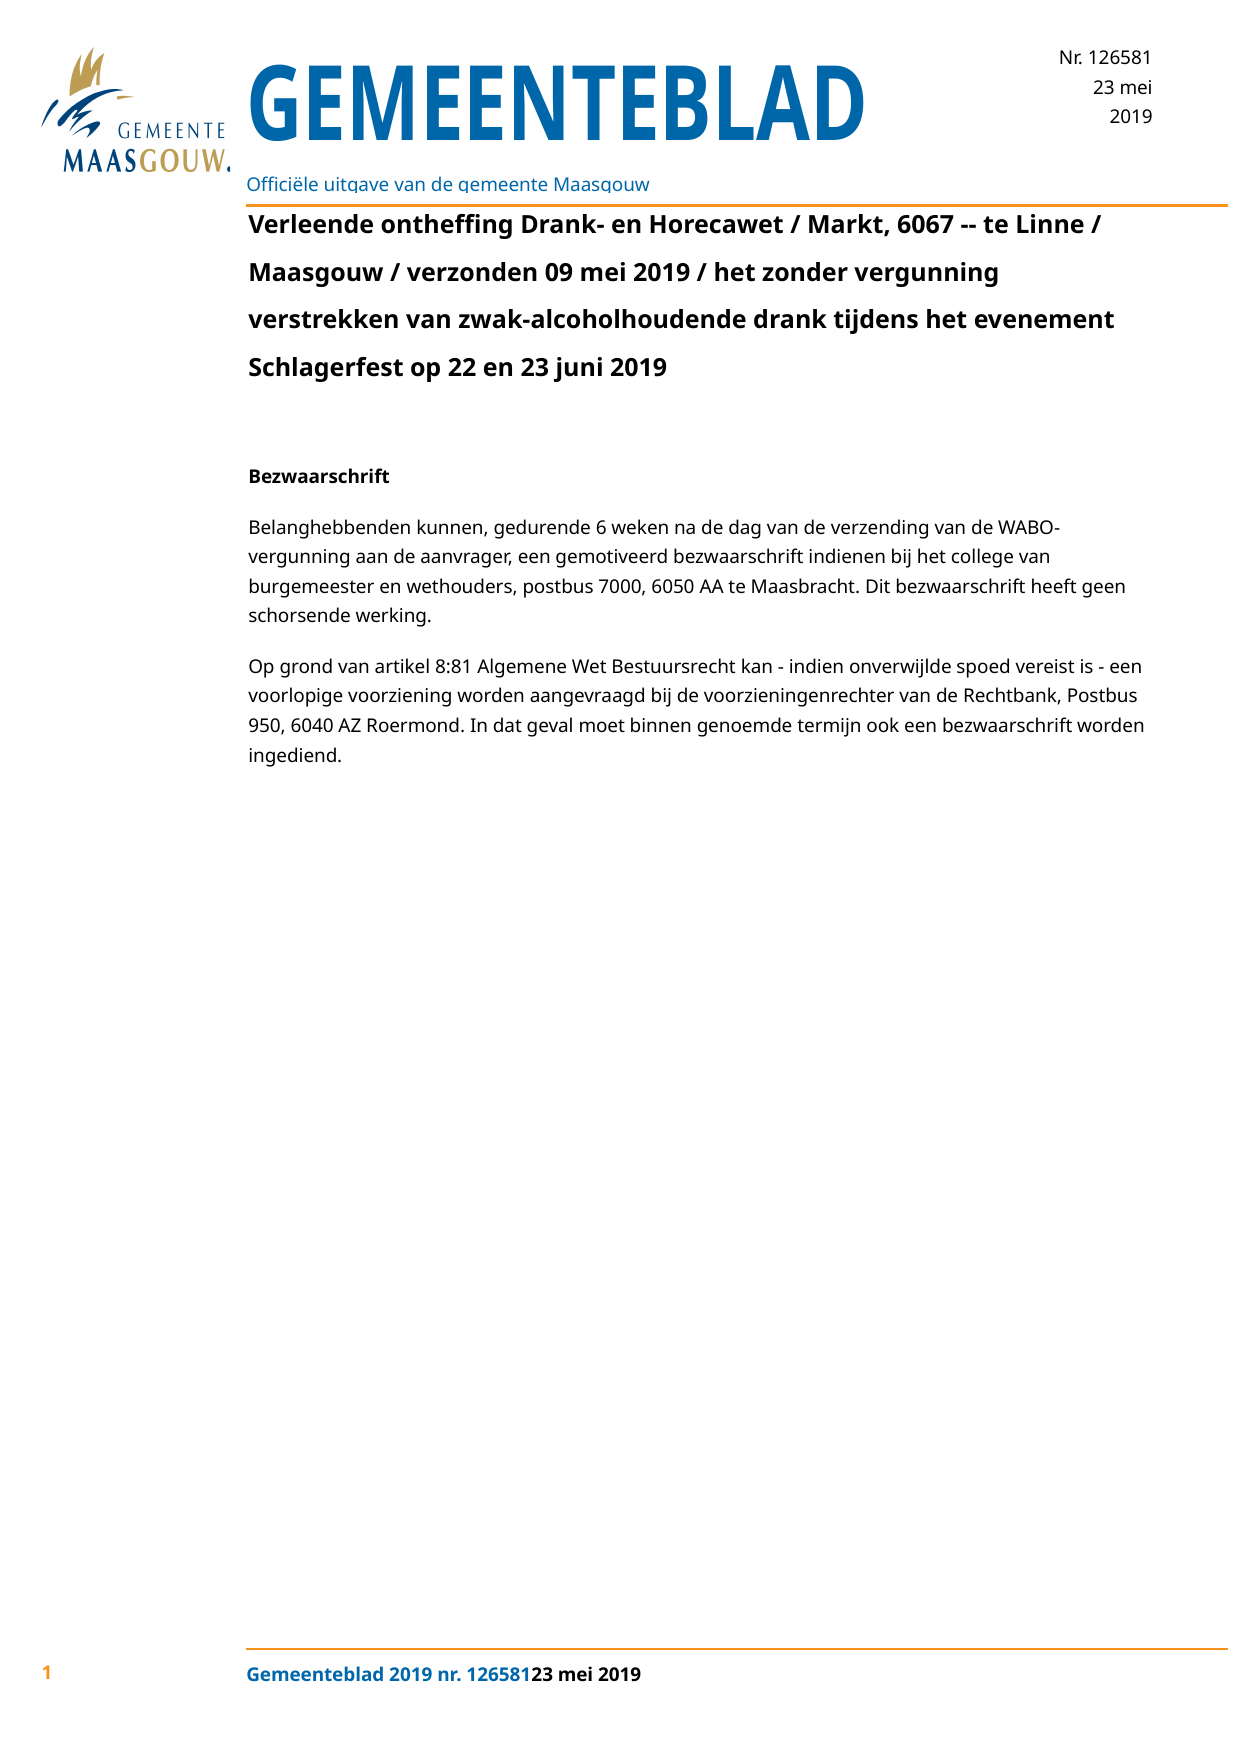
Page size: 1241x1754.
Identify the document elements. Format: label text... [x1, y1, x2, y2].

text Bezwaarschrift [248, 463, 1152, 489]
text Belanghebbenden kunnen, gedurende 6 weken na de dag van de verzending van de WABO-vergunning aan de aanvrager, een gemotiveerd bezwaarschrift indienen bij het college van burgemeester en wethouders, postbus 7000, 6050 AA te Maasbracht. Dit bezwaarschrift heeft geen schorsende werking. [248, 514, 1152, 628]
text Op grond van artikel 8:81 Algemene Wet Bestuursrecht kan - indien onverwijlde spoed vereist is - een voorlopige voorziening worden aangevraagd bij de voorzieningenrechter van de Rechtbank, Postbus 950, 6040 AZ Roermond. In dat geval moet binnen genoemde termijn ook een bezwaarschrift worden ingediend. [248, 653, 1152, 768]
text Verleende ontheffing Drank- en Horecawet / Markt, 6067 -- te Linne / Maasgouw / verzonden 09 mei 2019 / het zonder vergunning verstrekken van zwak-alcoholhoudende drank tijdens het evenement Schlagerfest op 22 en 23 juni 2019 [248, 207, 1152, 384]
picture [41, 47, 231, 172]
